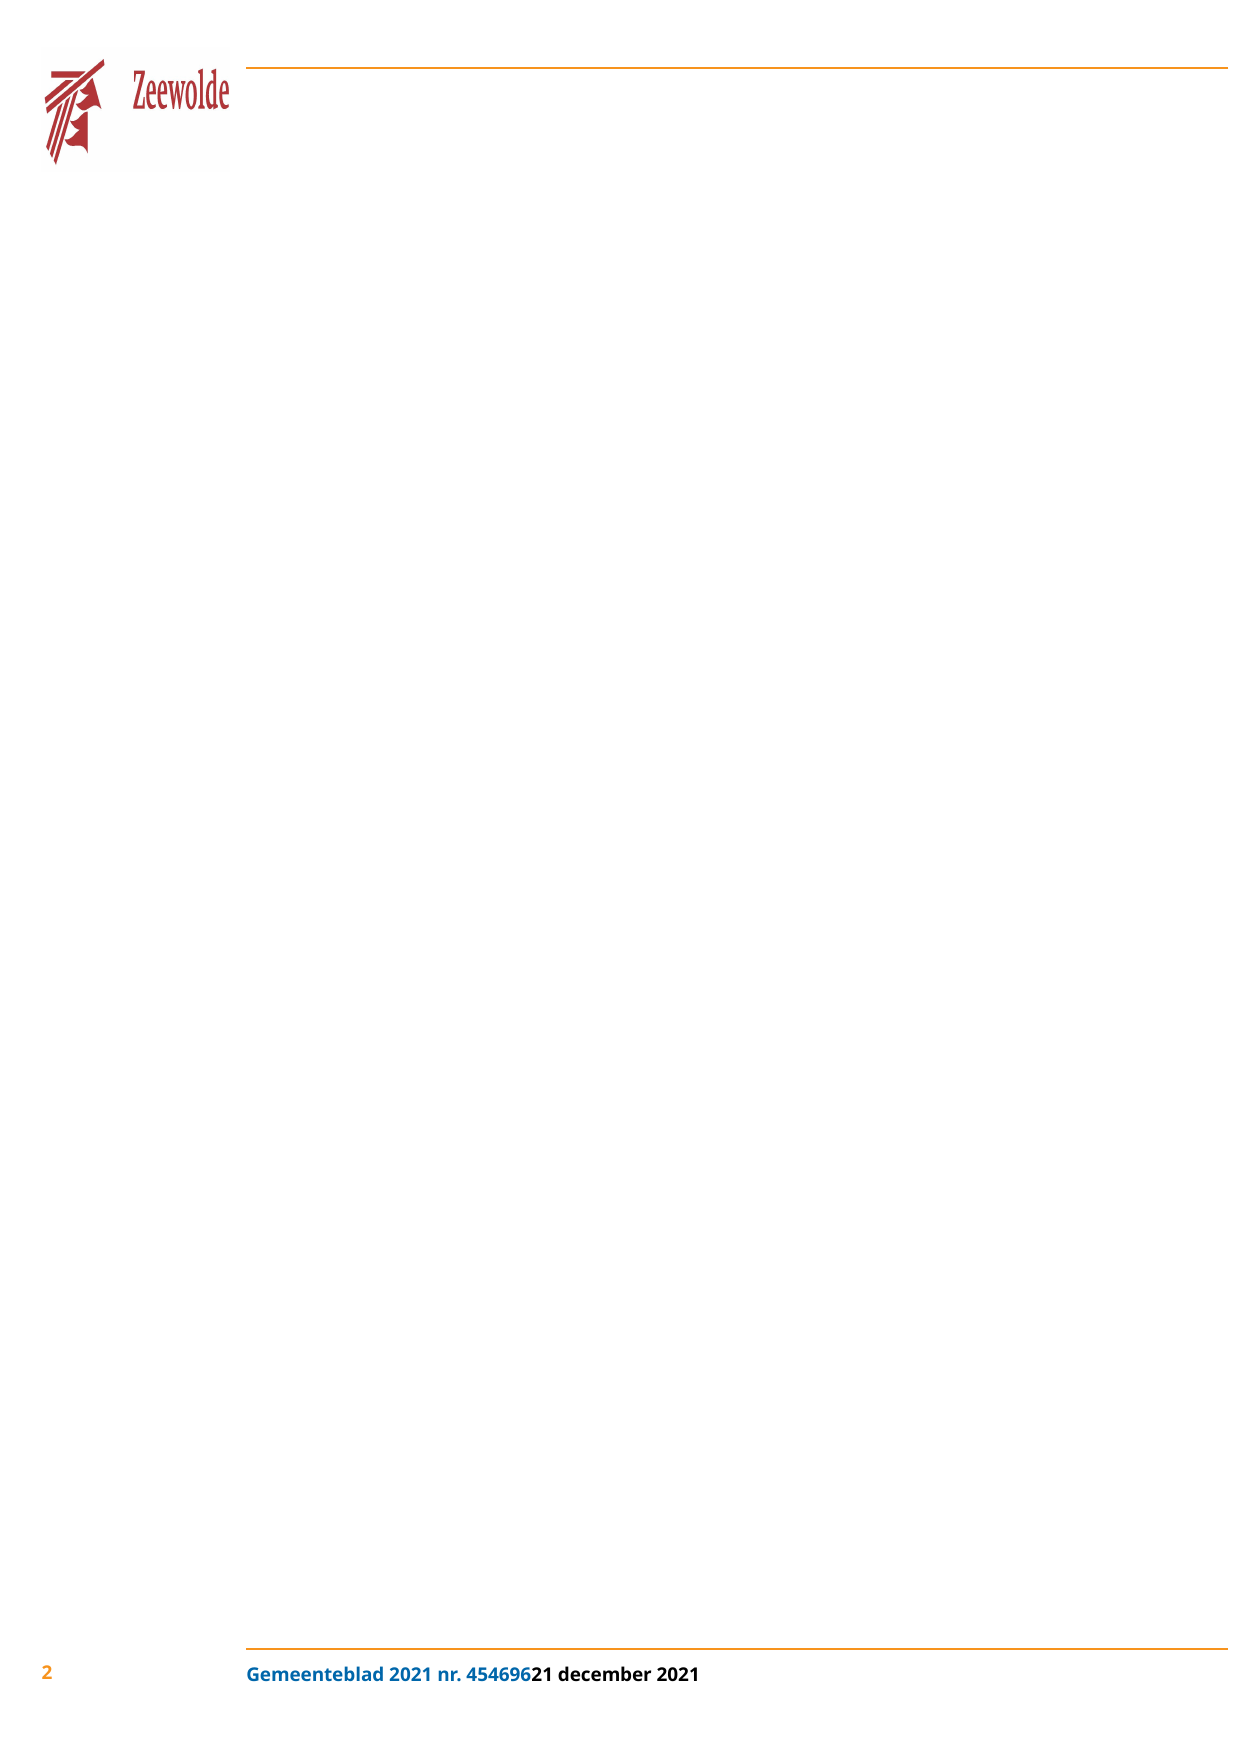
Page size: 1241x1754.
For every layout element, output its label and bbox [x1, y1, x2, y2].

picture [41, 47, 231, 172]
